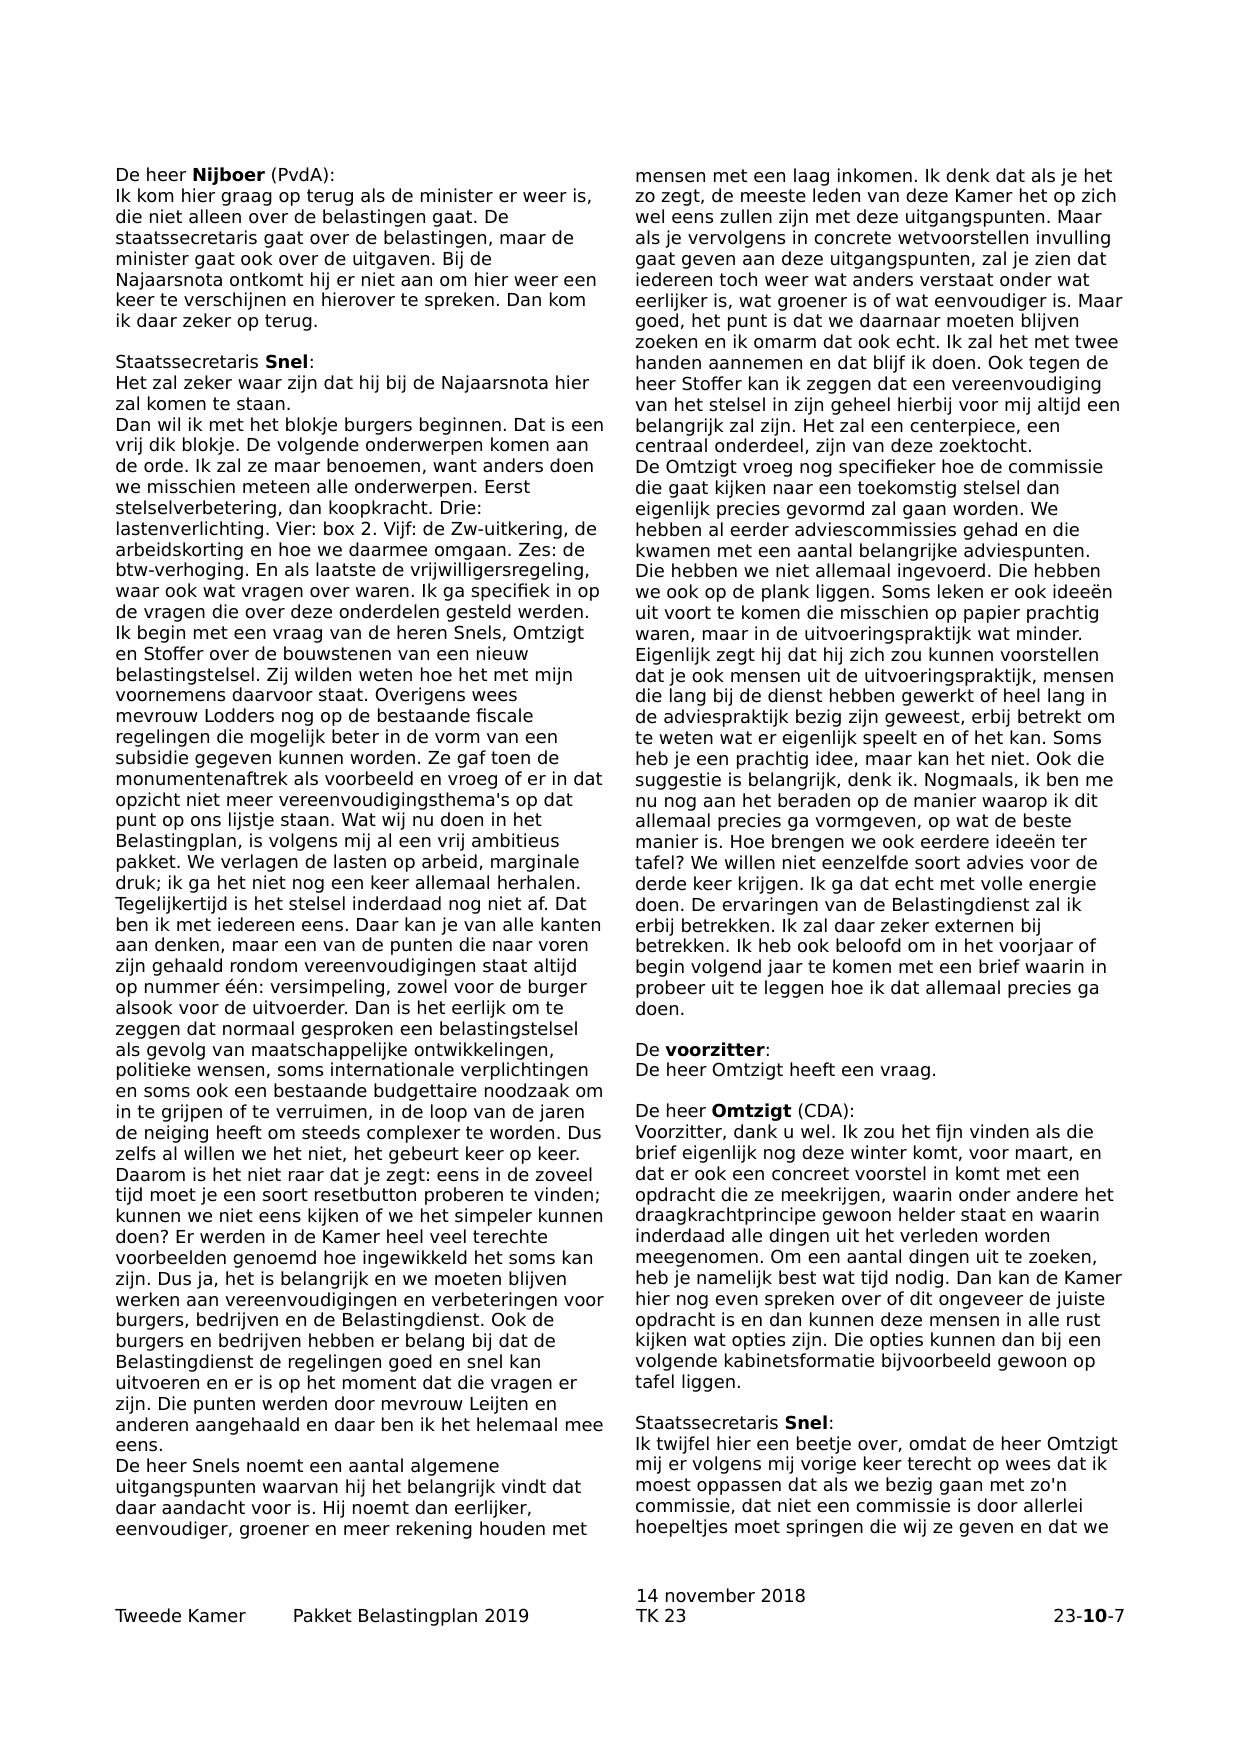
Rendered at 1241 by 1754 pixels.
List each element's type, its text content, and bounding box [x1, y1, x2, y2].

text De voorzitter: [635, 1039, 1125, 1060]
text De Omtzigt vroeg nog specifieker hoe de commissie die gaat kijken naar een toekomstig stelsel dan eigenlijk precies gevormd zal gaan worden. We hebben al eerder adviescommissies gehad en die kwamen met een aantal belangrijke adviespunten. Die hebben we niet allemaal ingevoerd. Die hebben we ook op de plank liggen. Soms leken er ook ideeën uit voort te komen die misschien op papier prachtig waren, maar in de uitvoeringspraktijk wat minder. Eigenlijk zegt hij dat hij zich zou kunnen voorstellen dat je ook mensen uit de uitvoeringspraktijk, mensen die lang bij de dienst hebben gewerkt of heel lang in de adviespraktijk bezig zijn geweest, erbij betrekt om te weten wat er eigenlijk speelt en of het kan. Soms heb je een prachtig idee, maar kan het niet. Ook die suggestie is belangrijk, denk ik. Nogmaals, ik ben me nu nog aan het beraden op de manier waarop ik dit allemaal precies ga vormgeven, op wat de beste manier is. Hoe brengen we ook eerdere ideeën ter tafel? We willen niet eenzelfde soort advies voor de derde keer krijgen. Ik ga dat echt met volle energie doen. De ervaringen van de Belastingdienst zal ik erbij betrekken. Ik zal daar zeker externen bij betrekken. Ik heb ook beloofd om in het voorjaar of begin volgend jaar te komen met een brief waarin in probeer uit te leggen hoe ik dat allemaal precies ga doen. [635, 457, 1125, 1019]
text De heer Snels noemt een aantal algemene uitgangspunten waarvan hij het belangrijk vindt dat daar aandacht voor is. Hij noemt dan eerlijker, eenvoudiger, groener en meer rekening houden met [115, 1456, 605, 1539]
text Ik begin met een vraag van de heren Snels, Omtzigt en Stoffer over de bouwstenen van een nieuw belastingstelsel. Zij wilden weten hoe het met mijn voornemens daarvoor staat. Overigens wees mevrouw Lodders nog op de bestaande fiscale regelingen die mogelijk beter in de vorm van een subsidie gegeven kunnen worden. Ze gaf toen de monumentenaftrek als voorbeeld en vroeg of er in dat opzicht niet meer vereenvoudigingsthema's op dat punt op ons lijstje staan. Wat wij nu doen in het Belastingplan, is volgens mij al een vrij ambitieus pakket. We verlagen de lasten op arbeid, marginale druk; ik ga het niet nog een keer allemaal herhalen. Tegelijkertijd is het stelsel inderdaad nog niet af. Dat ben ik met iedereen eens. Daar kan je van alle kanten aan denken, maar een van de punten die naar voren zijn gehaald rondom vereenvoudigingen staat altijd op nummer één: versimpeling, zowel voor de burger alsook voor de uitvoerder. Dan is het eerlijk om te zeggen dat normaal gesproken een belastingstelsel als gevolg van maatschappelijke ontwikkelingen, politieke wensen, soms internationale verplichtingen en soms ook een bestaande budgettaire noodzaak om in te grijpen of te verruimen, in de loop van de jaren de neiging heeft om steeds complexer te worden. Dus zelfs al willen we het niet, het gebeurt keer op keer. Daarom is het niet raar dat je zegt: eens in de zoveel tijd moet je een soort resetbutton proberen te vinden; kunnen we niet eens kijken of we het simpeler kunnen doen? Er werden in de Kamer heel veel terechte voorbeelden genoemd hoe ingewikkeld het soms kan zijn. Dus ja, het is belangrijk en we moeten blijven werken aan vereenvoudigingen en verbeteringen voor burgers, bedrijven en de Belastingdienst. Ook de burgers en bedrijven hebben er belang bij dat de Belastingdienst de regelingen goed en snel kan uitvoeren en er is op het moment dat die vragen er zijn. Die punten werden door mevrouw Leijten en anderen aangehaald en daar ben ik het helemaal mee eens. [115, 623, 605, 1456]
text Voorzitter, dank u wel. Ik zou het fijn vinden als die brief eigenlijk nog deze winter komt, voor maart, en dat er ook een concreet voorstel in komt met een opdracht die ze meekrijgen, waarin onder andere het draagkrachtprincipe gewoon helder staat en waarin inderdaad alle dingen uit het verleden worden meegenomen. Om een aantal dingen uit te zoeken, heb je namelijk best wat tijd nodig. Dan kan de Kamer hier nog even spreken over of dit ongeveer de juiste opdracht is en dan kunnen deze mensen in alle rust kijken wat opties zijn. Die opties kunnen dan bij een volgende kabinetsformatie bijvoorbeeld gewoon op tafel liggen. [635, 1122, 1125, 1393]
text Ik kom hier graag op terug als de minister er weer is, die niet alleen over de belastingen gaat. De staatssecretaris gaat over de belastingen, maar de minister gaat ook over de uitgaven. Bij de Najaarsnota ontkomt hij er niet aan om hier weer een keer te verschijnen en hierover te spreken. Dan kom ik daar zeker op terug. [115, 186, 605, 332]
text Dan wil ik met het blokje burgers beginnen. Dat is een vrij dik blokje. De volgende onderwerpen komen aan de orde. Ik zal ze maar benoemen, want anders doen we misschien meteen alle onderwerpen. Eerst stelselverbetering, dan koopkracht. Drie: lastenverlichting. Vier: box 2. Vijf: de Zw-uitkering, de arbeidskorting en hoe we daarmee omgaan. Zes: de btw-verhoging. En als laatste de vrijwilligersregeling, waar ook wat vragen over waren. Ik ga specifiek in op de vragen die over deze onderdelen gesteld werden. [115, 414, 605, 623]
text Staatssecretaris Snel: [115, 352, 605, 373]
text Ik twijfel hier een beetje over, omdat de heer Omtzigt mij er volgens mij vorige keer terecht op wees dat ik moest oppassen dat als we bezig gaan met zo'n commissie, dat niet een commissie is door allerlei hoepeltjes moet springen die wij ze geven en dat we [635, 1433, 1125, 1537]
text De heer Omtzigt heeft een vraag. [635, 1060, 1125, 1081]
text Staatssecretaris Snel: [635, 1413, 1125, 1433]
text De heer Omtzigt (CDA): [635, 1101, 1125, 1122]
text Het zal zeker waar zijn dat hij bij de Najaarsnota hier zal komen te staan. [115, 373, 605, 414]
text De heer Nijboer (PvdA): [115, 165, 605, 186]
text mensen met een laag inkomen. Ik denk dat als je het zo zegt, de meeste leden van deze Kamer het op zich wel eens zullen zijn met deze uitgangspunten. Maar als je vervolgens in concrete wetvoorstellen invulling gaat geven aan deze uitgangspunten, zal je zien dat iedereen toch weer wat anders verstaat onder wat eerlijker is, wat groener is of wat eenvoudiger is. Maar goed, het punt is dat we daarnaar moeten blijven zoeken en ik omarm dat ook echt. Ik zal het met twee handen aannemen en dat blijf ik doen. Ook tegen de heer Stoffer kan ik zeggen dat een vereenvoudiging van het stelsel in zijn geheel hierbij voor mij altijd een belangrijk zal zijn. Het zal een centerpiece, een centraal onderdeel, zijn van deze zoektocht. [635, 165, 1125, 457]
